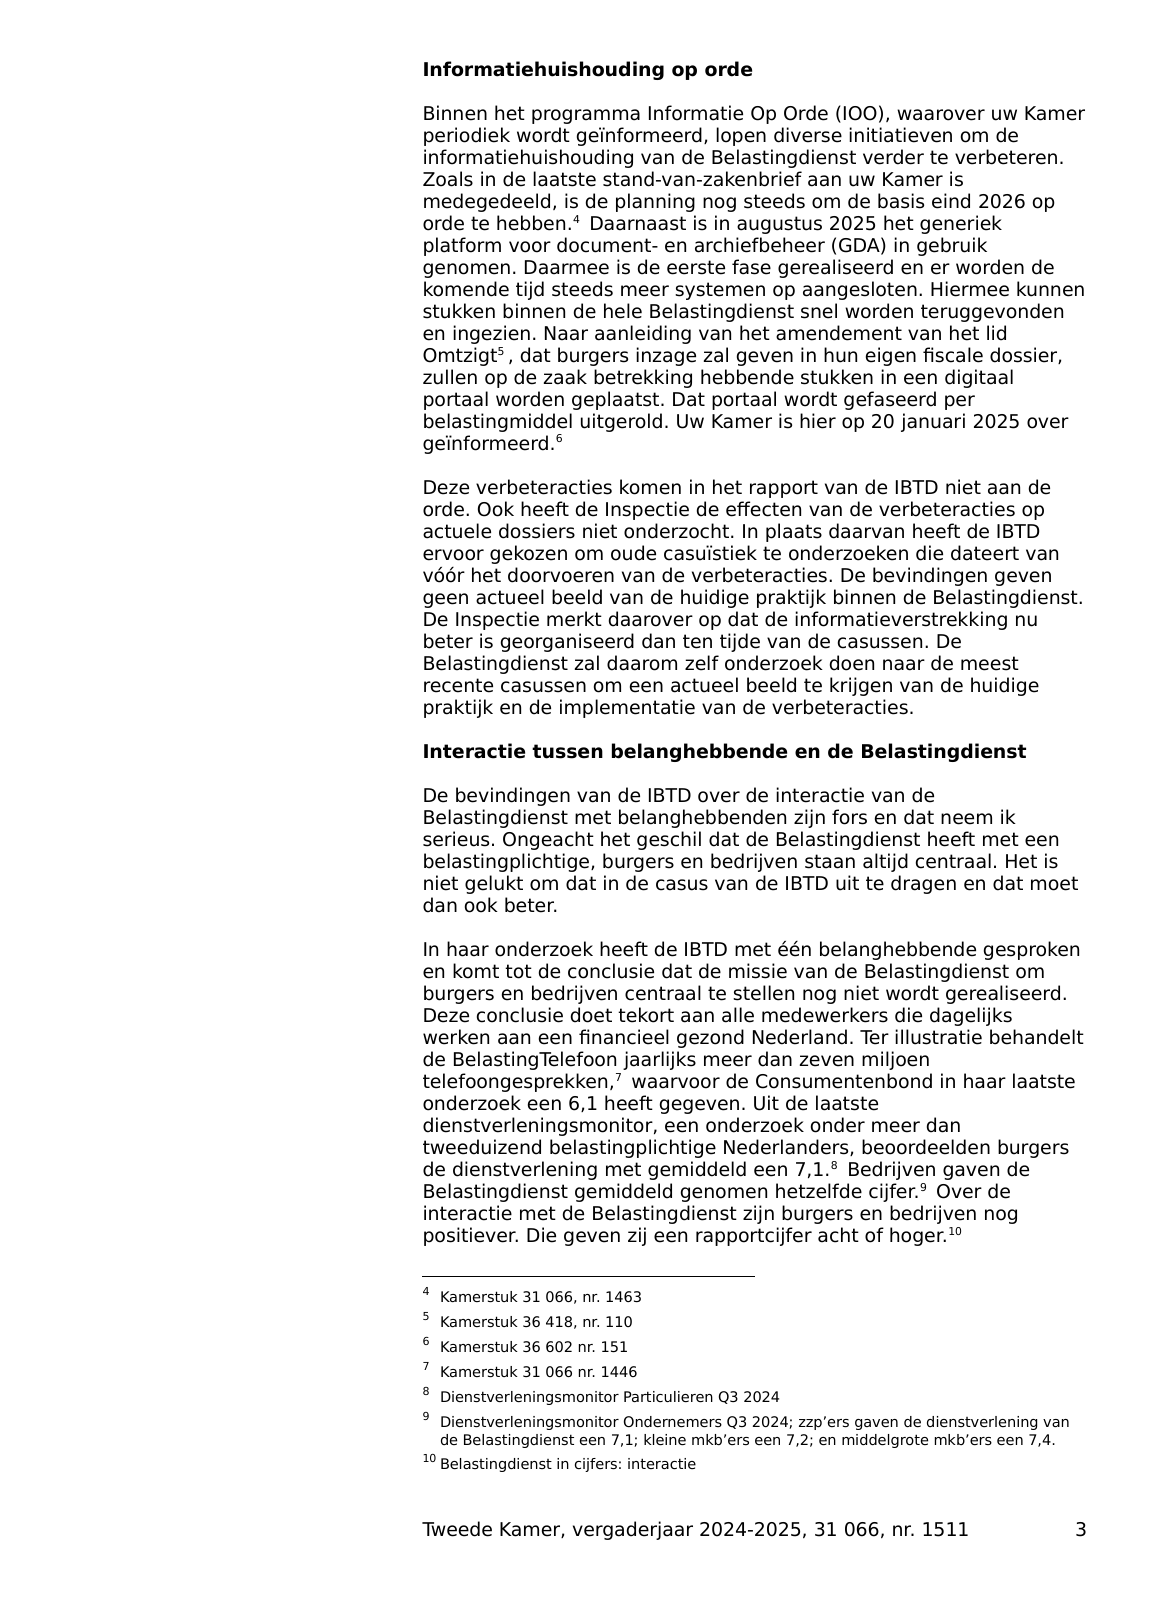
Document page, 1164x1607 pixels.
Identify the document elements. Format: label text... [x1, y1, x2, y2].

text Belastingdienst in cijfers: interactie [422, 1452, 1087, 1474]
text Kamerstuk 31 066, nr. 1463 [422, 1285, 1087, 1307]
subtitle Informatiehuishouding op orde [422, 59, 1087, 81]
text De bevindingen van de IBTD over de interactie van de Belastingdienst met belanghebbenden zijn fors en dat neem ik serieus. Ongeacht het geschil dat de Belastingdienst heeft met een belastingplichtige, burgers en bedrijven staan altijd centraal. Het is niet gelukt om dat in de casus van de IBTD uit te dragen en dat moet dan ook beter. [422, 785, 1087, 917]
text Dienstverleningsmonitor Particulieren Q3 2024 [422, 1385, 1087, 1407]
subtitle Interactie tussen belanghebbende en de Belastingdienst [422, 741, 1087, 763]
text Kamerstuk 36 602 nr. 151 [422, 1335, 1087, 1357]
text In haar onderzoek heeft de IBTD met één belanghebbende gesproken en komt tot de conclusie dat de missie van de Belastingdienst om burgers en bedrijven centraal te stellen nog niet wordt gerealiseerd. Deze conclusie doet tekort aan alle medewerkers die dagelijks werken aan een financieel gezond Nederland. Ter illustratie behandelt de BelastingTelefoon jaarlijks meer dan zeven miljoen telefoongesprekken, waarvoor de Consumentenbond in haar laatste onderzoek een 6,1 heeft gegeven. Uit de laatste dienstverleningsmonitor, een onderzoek onder meer dan tweeduizend belastingplichtige Nederlanders, beoordeelden burgers de dienstverlening met gemiddeld een 7,1. Bedrijven gaven de Belastingdienst gemiddeld genomen hetzelfde cijfer. Over de interactie met de Belastingdienst zijn burgers en bedrijven nog positiever. Die geven zij een rapportcijfer acht of hoger. [422, 939, 1087, 1247]
text Kamerstuk 36 418, nr. 110 [422, 1310, 1087, 1332]
text Binnen het programma Informatie Op Orde (IOO), waarover uw Kamer periodiek wordt geïnformeerd, lopen diverse initiatieven om de informatiehuishouding van de Belastingdienst verder te verbeteren. Zoals in de laatste stand-van-zakenbrief aan uw Kamer is medegedeeld, is de planning nog steeds om de basis eind 2026 op orde te hebben. Daarnaast is in augustus 2025 het generiek platform voor document- en archiefbeheer (GDA) in gebruik genomen. Daarmee is de eerste fase gerealiseerd en er worden de komende tijd steeds meer systemen op aangesloten. Hiermee kunnen stukken binnen de hele Belastingdienst snel worden teruggevonden en ingezien. Naar aanleiding van het amendement van het lid Omtzigt, dat burgers inzage zal geven in hun eigen fiscale dossier, zullen op de zaak betrekking hebbende stukken in een digitaal portaal worden geplaatst. Dat portaal wordt gefaseerd per belastingmiddel uitgerold. Uw Kamer is hier op 20 januari 2025 over geïnformeerd. [422, 103, 1087, 455]
text Kamerstuk 31 066 nr. 1446 [422, 1360, 1087, 1382]
text Dienstverleningsmonitor Ondernemers Q3 2024; zzp’ers gaven de dienstverlening van de Belastingdienst een 7,1; kleine mkb’ers een 7,2; en middelgrote mkb’ers een 7,4. [422, 1410, 1087, 1449]
text Deze verbeteracties komen in het rapport van de IBTD niet aan de orde. Ook heeft de Inspectie de effecten van de verbeteracties op actuele dossiers niet onderzocht. In plaats daarvan heeft de IBTD ervoor gekozen om oude casuïstiek te onderzoeken die dateert van vóór het doorvoeren van de verbeteracties. De bevindingen geven geen actueel beeld van de huidige praktijk binnen de Belastingdienst. De Inspectie merkt daarover op dat de informatieverstrekking nu beter is georganiseerd dan ten tijde van de casussen. De Belastingdienst zal daarom zelf onderzoek doen naar de meest recente casussen om een actueel beeld te krijgen van de huidige praktijk en de implementatie van de verbeteracties. [422, 477, 1087, 719]
